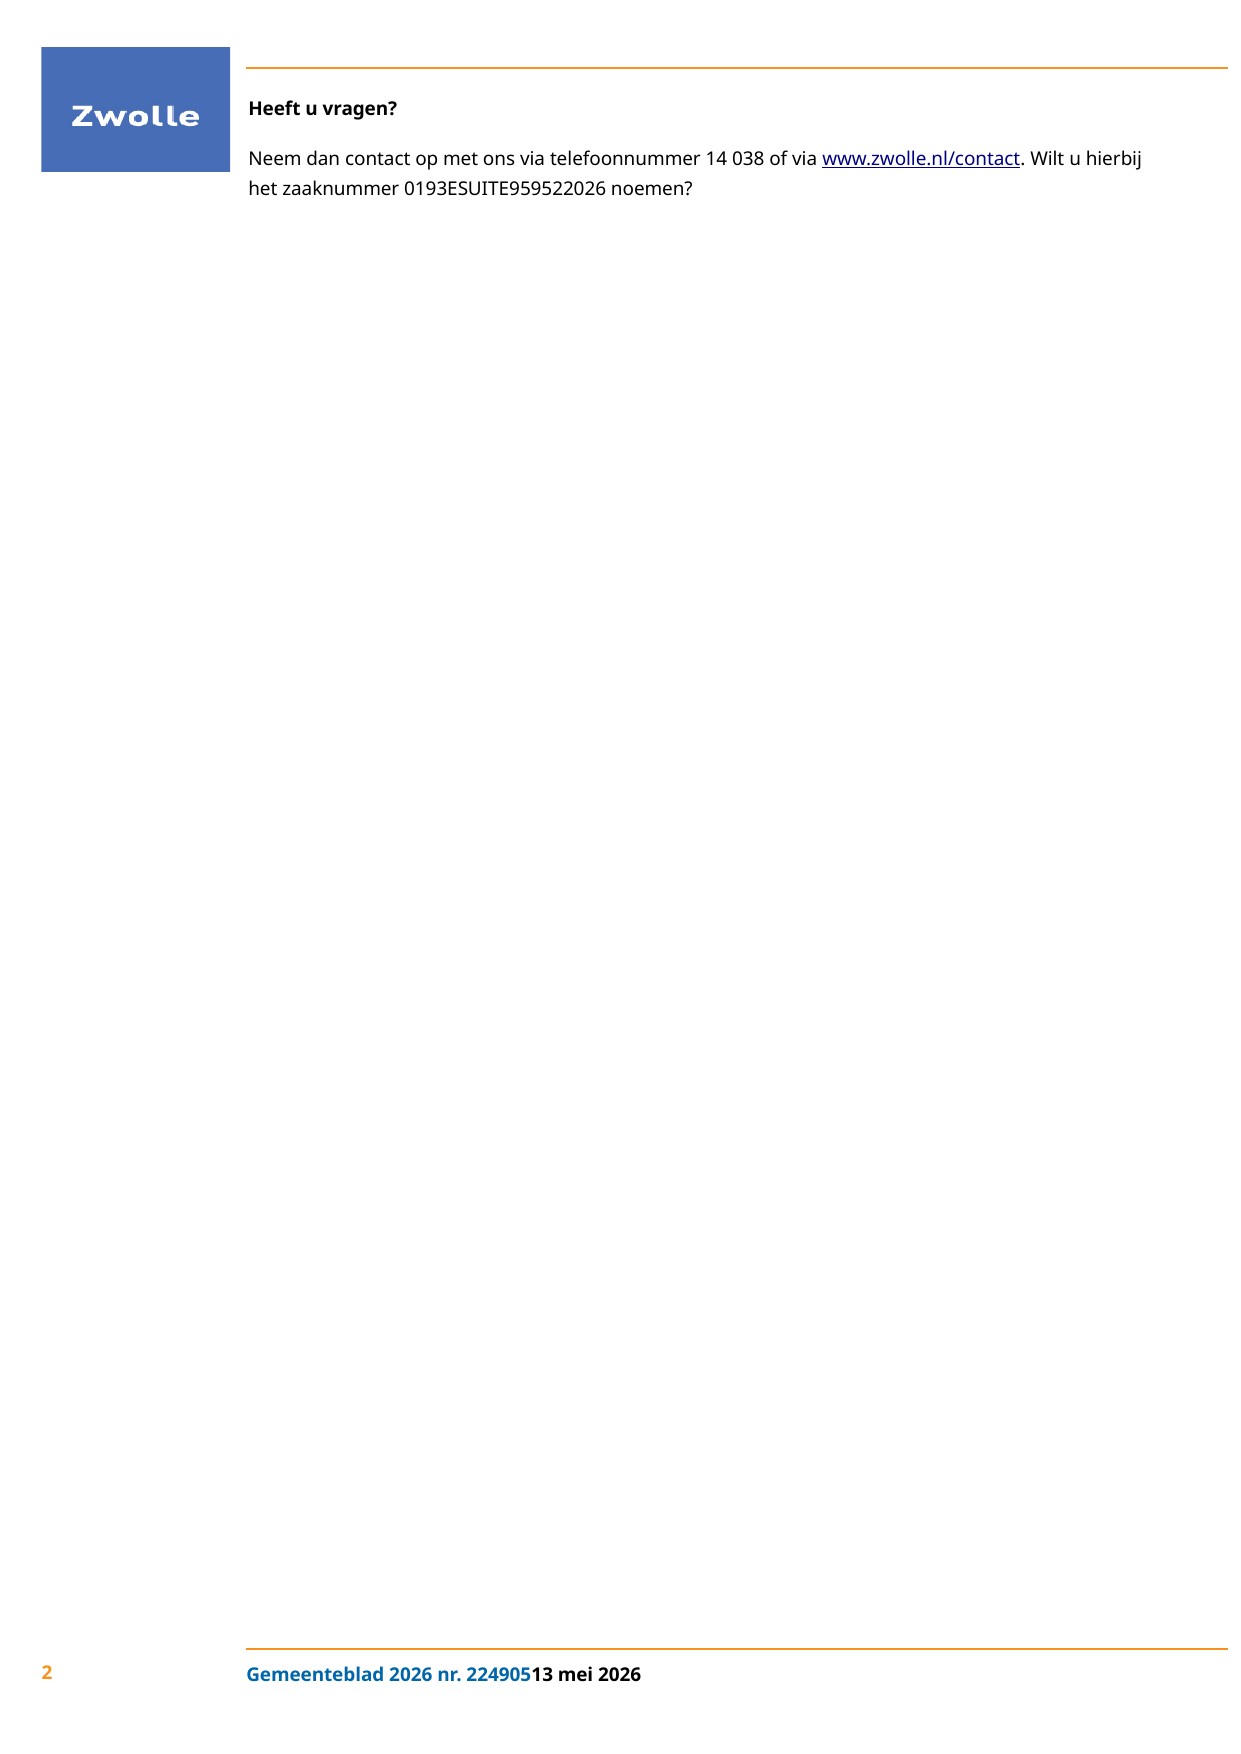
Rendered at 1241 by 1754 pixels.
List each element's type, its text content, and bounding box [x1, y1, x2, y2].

text Heeft u vragen? [248, 95, 1152, 121]
picture [41, 47, 231, 172]
text Neem dan contact op met ons via telefoonnummer 14 038 of via www.zwolle.nl/contact. Wilt u hierbij het zaaknummer 0193ESUITE959522026 noemen? [248, 145, 1152, 201]
